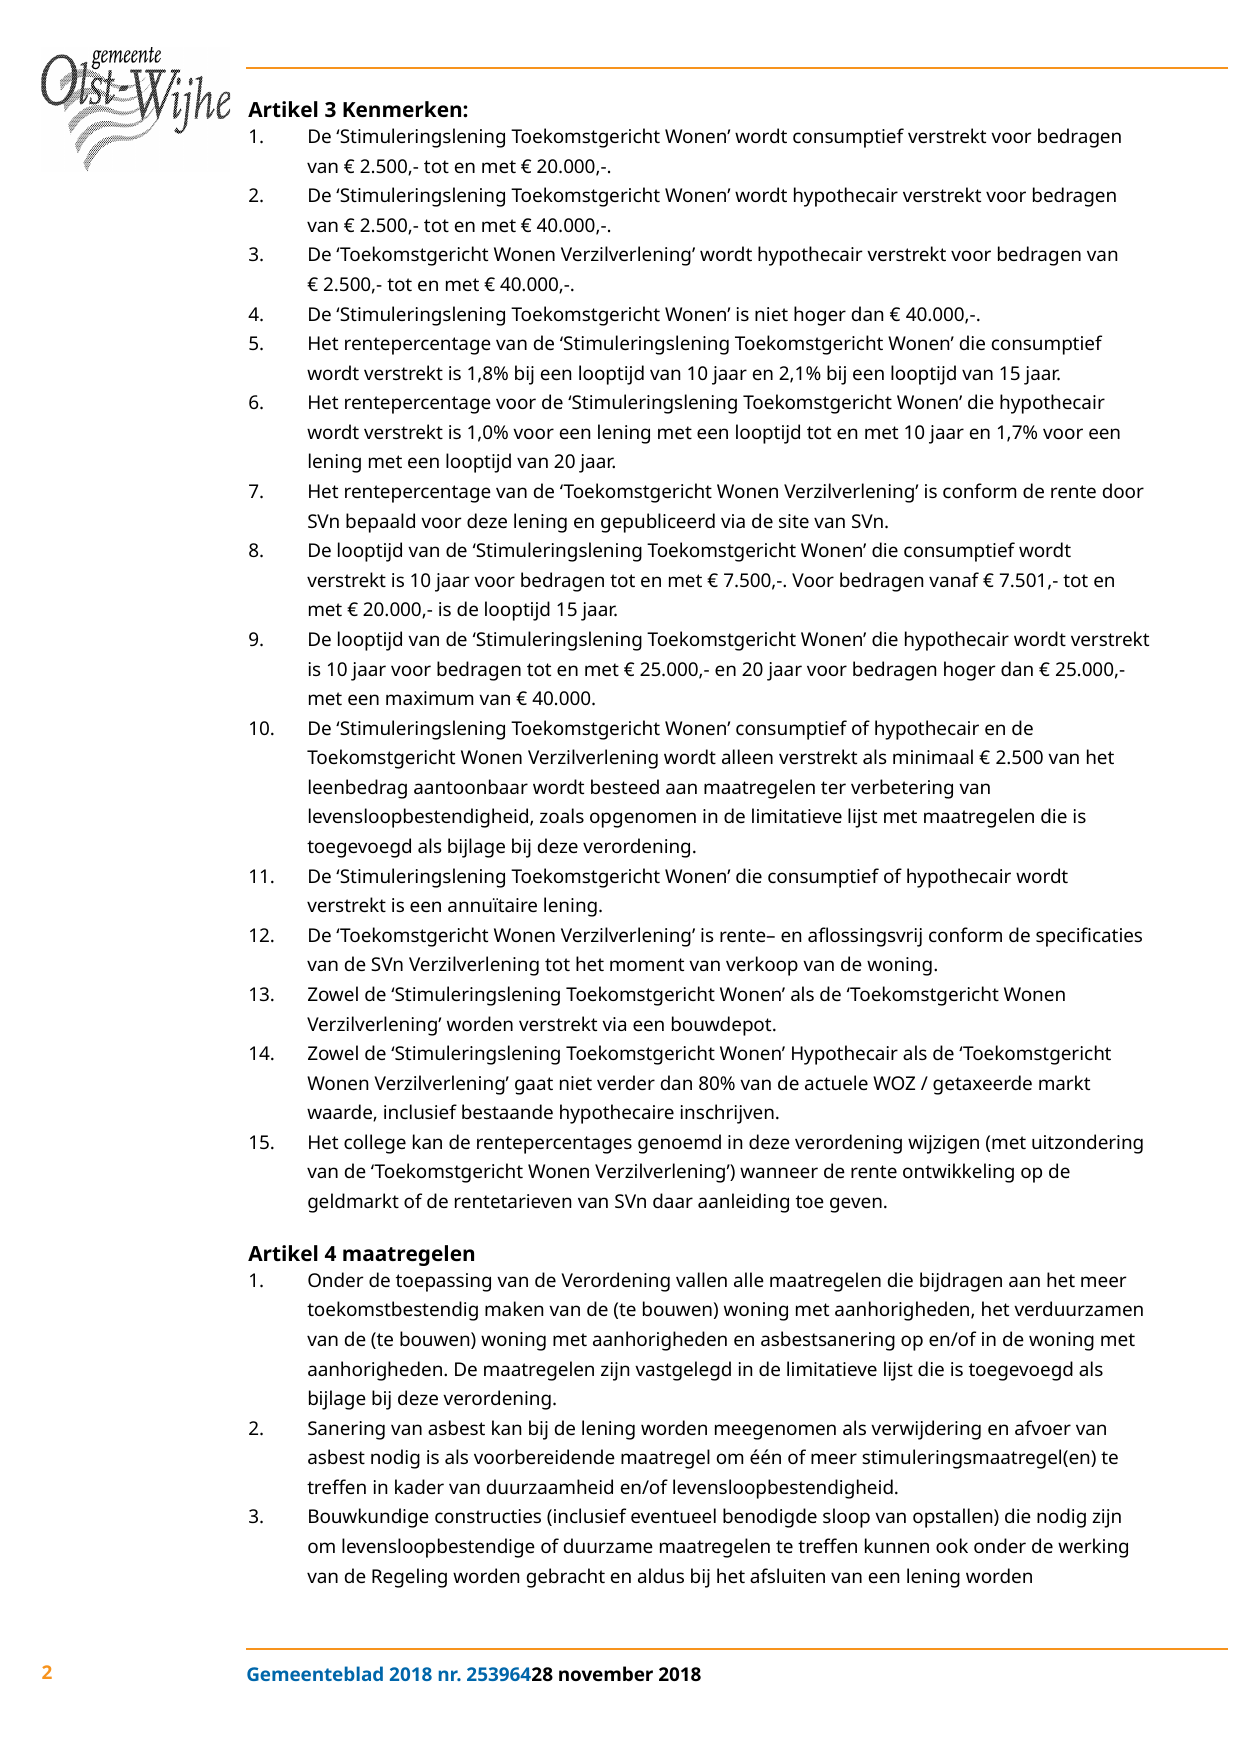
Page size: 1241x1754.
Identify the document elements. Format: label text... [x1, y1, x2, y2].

list De ‘Stimuleringslening Toekomstgericht Wonen’ die consumptief of hypothecair wordt verstrekt is een annuïtaire lening. [248, 863, 1152, 918]
list De ‘Stimuleringslening Toekomstgericht Wonen’ consumptief of hypothecair en de Toekomstgericht Wonen Verzilverlening wordt alleen verstrekt als minimaal € 2.500 van het leenbedrag aantoonbaar wordt besteed aan maatregelen ter verbetering van levensloopbestendigheid, zoals opgenomen in de limitatieve lijst met maatregelen die is toegevoegd als bijlage bij deze verordening. [248, 715, 1152, 859]
list Zowel de ‘Stimuleringslening Toekomstgericht Wonen’ Hypothecair als de ‘Toekomstgericht Wonen Verzilverlening’ gaat niet verder dan 80% van de actuele WOZ / getaxeerde markt waarde, inclusief bestaande hypothecaire inschrijven. [248, 1040, 1152, 1125]
list De ‘Toekomstgericht Wonen Verzilverlening’ is rente– en aflossingsvrij conform de specificaties van de SVn Verzilverlening tot het moment van verkoop van de woning. [248, 922, 1152, 977]
text Artikel 3 Kenmerken: [248, 95, 1152, 123]
list Zowel de ‘Stimuleringslening Toekomstgericht Wonen’ als de ‘Toekomstgericht Wonen Verzilverlening’ worden verstrekt via een bouwdepot. [248, 981, 1152, 1036]
list Sanering van asbest kan bij de lening worden meegenomen als verwijdering en afvoer van asbest nodig is als voorbereidende maatregel om één of meer stimuleringsmaatregel(en) te treffen in kader van duurzaamheid en/of levensloopbestendigheid. [248, 1415, 1152, 1500]
list Het rentepercentage van de ‘Toekomstgericht Wonen Verzilverlening’ is conform de rente door SVn bepaald voor deze lening en gepubliceerd via de site van SVn. [248, 478, 1152, 533]
list Onder de toepassing van de Verordening vallen alle maatregelen die bijdragen aan het meer toekomstbestendig maken van de (te bouwen) woning met aanhorigheden, het verduurzamen van de (te bouwen) woning met aanhorigheden en asbestsanering op en/of in de woning met aanhorigheden. De maatregelen zijn vastgelegd in de limitatieve lijst die is toegevoegd als bijlage bij deze verordening. [248, 1267, 1152, 1411]
list De ‘Stimuleringslening Toekomstgericht Wonen’ is niet hoger dan € 40.000,-. [248, 301, 1152, 326]
list De ‘Toekomstgericht Wonen Verzilverlening’ wordt hypothecair verstrekt voor bedragen van € 2.500,- tot en met € 40.000,-. [248, 242, 1152, 297]
list Het college kan de rentepercentages genoemd in deze verordening wijzigen (met uitzondering van de ‘Toekomstgericht Wonen Verzilverlening’) wanneer de rente ontwikkeling op de geldmarkt of de rentetarieven van SVn daar aanleiding toe geven. [248, 1129, 1152, 1214]
list De looptijd van de ‘Stimuleringslening Toekomstgericht Wonen’ die consumptief wordt verstrekt is 10 jaar voor bedragen tot en met € 7.500,-. Voor bedragen vanaf € 7.501,- tot en met € 20.000,- is de looptijd 15 jaar. [248, 537, 1152, 622]
text Artikel 4 maatregelen [248, 1239, 1152, 1267]
list Bouwkundige constructies (inclusief eventueel benodigde sloop van opstallen) die nodig zijn om levensloopbestendige of duurzame maatregelen te treffen kunnen ook onder de werking van de Regeling worden gebracht en aldus bij het afsluiten van een lening worden [248, 1504, 1152, 1589]
list Het rentepercentage voor de ‘Stimuleringslening Toekomstgericht Wonen’ die hypothecair wordt verstrekt is 1,0% voor een lening met een looptijd tot en met 10 jaar en 1,7% voor een lening met een looptijd van 20 jaar. [248, 389, 1152, 474]
list De ‘Stimuleringslening Toekomstgericht Wonen’ wordt hypothecair verstrekt voor bedragen van € 2.500,- tot en met € 40.000,-. [248, 182, 1152, 238]
list De ‘Stimuleringslening Toekomstgericht Wonen’ wordt consumptief verstrekt voor bedragen van € 2.500,- tot en met € 20.000,-. [248, 123, 1152, 178]
list Het rentepercentage van de ‘Stimuleringslening Toekomstgericht Wonen’ die consumptief wordt verstrekt is 1,8% bij een looptijd van 10 jaar en 2,1% bij een looptijd van 15 jaar. [248, 330, 1152, 386]
picture [41, 47, 231, 172]
list De looptijd van de ‘Stimuleringslening Toekomstgericht Wonen’ die hypothecair wordt verstrekt is 10 jaar voor bedragen tot en met € 25.000,- en 20 jaar voor bedragen hoger dan € 25.000,- met een maximum van € 40.000. [248, 626, 1152, 711]
